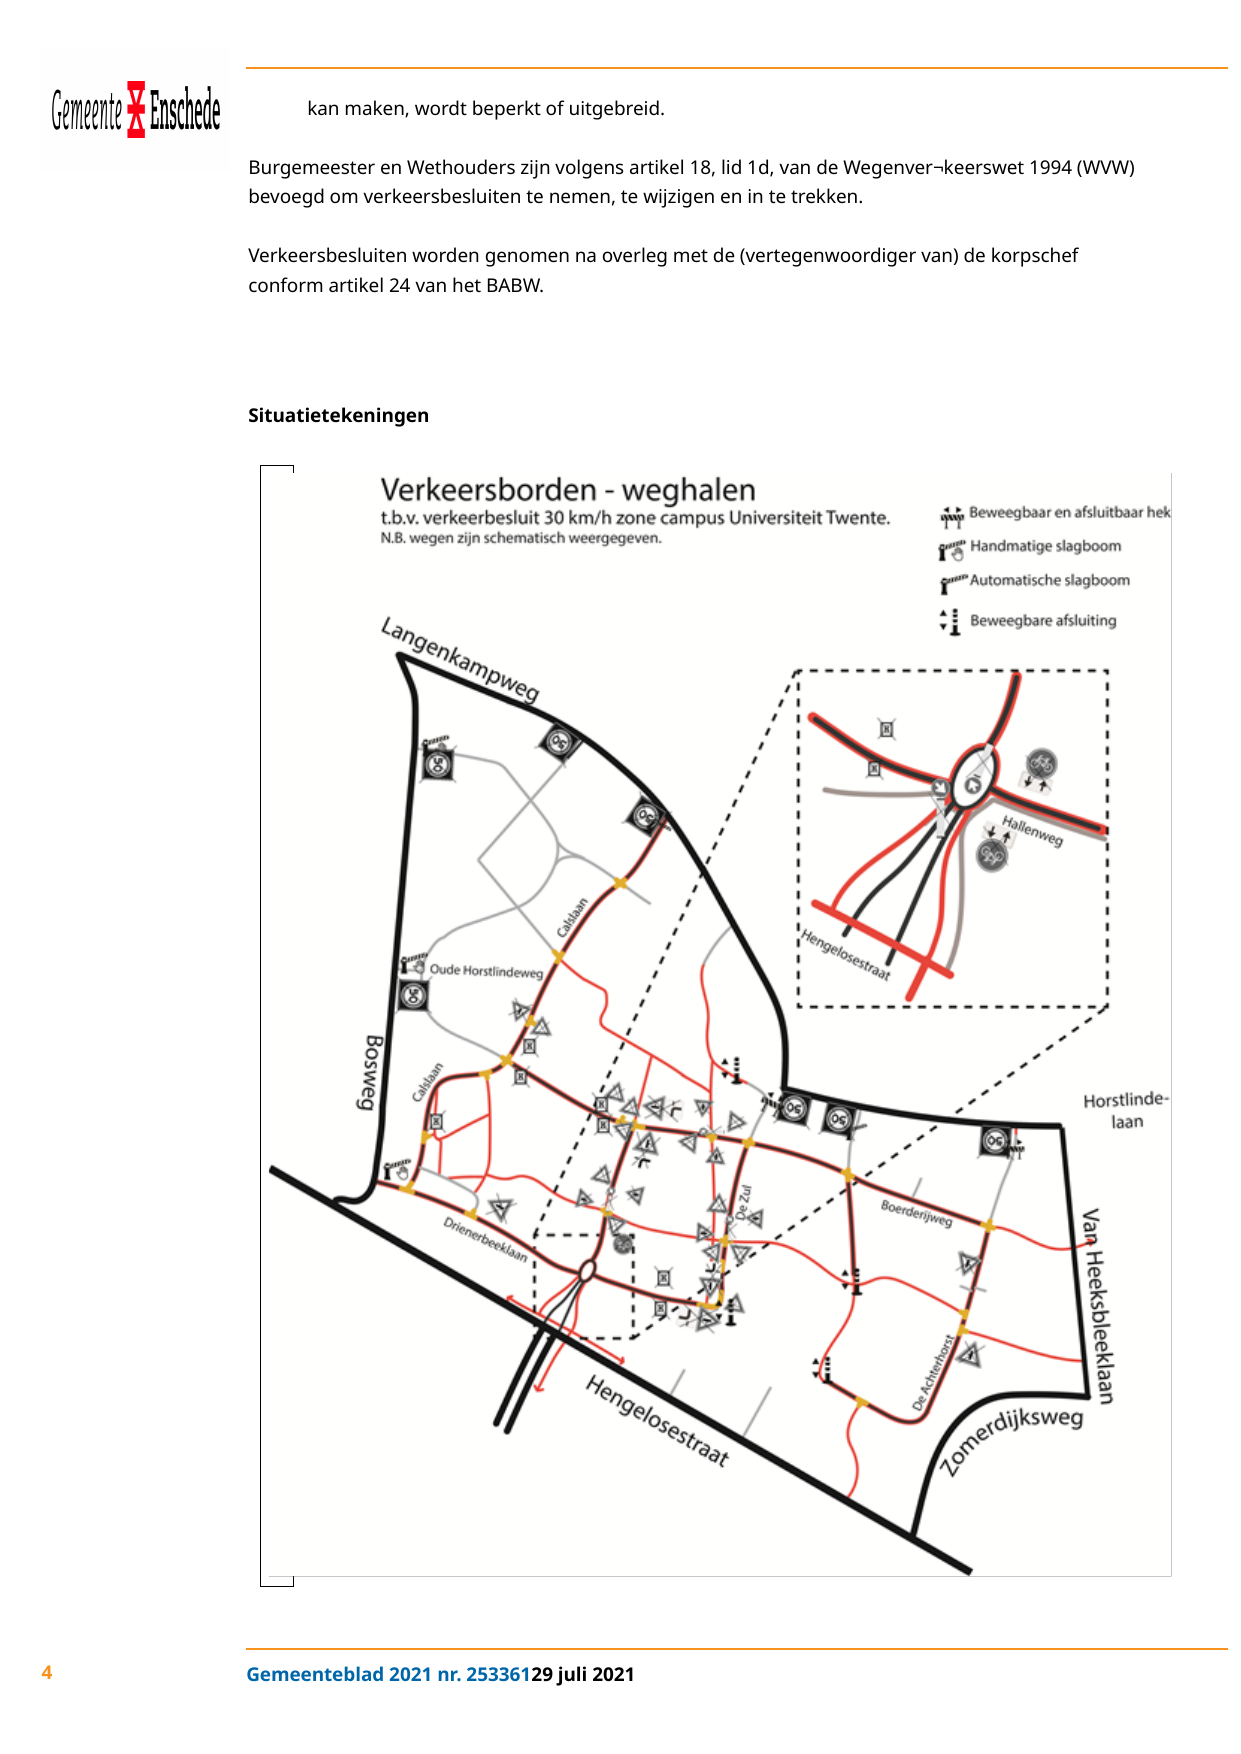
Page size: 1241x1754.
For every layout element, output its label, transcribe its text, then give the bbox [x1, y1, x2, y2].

picture [41, 47, 231, 172]
list kan maken, wordt beperkt of uitgebreid. [248, 95, 1152, 121]
text bevoegd om verkeersbesluiten te nemen, te wijzigen en in te trekken. [248, 183, 1152, 209]
text Situatietekeningen [248, 403, 1152, 428]
text Burgemeester en Wethouders zijn volgens artikel 18, lid 1d, van de Wegenver¬keerswet 1994 (WVW) [248, 154, 1152, 180]
picture [268, 473, 1173, 1578]
text Verkeersbesluiten worden genomen na overleg met de (vertegenwoordiger van) de korpschef conform artikel 24 van het BABW. [248, 243, 1152, 298]
